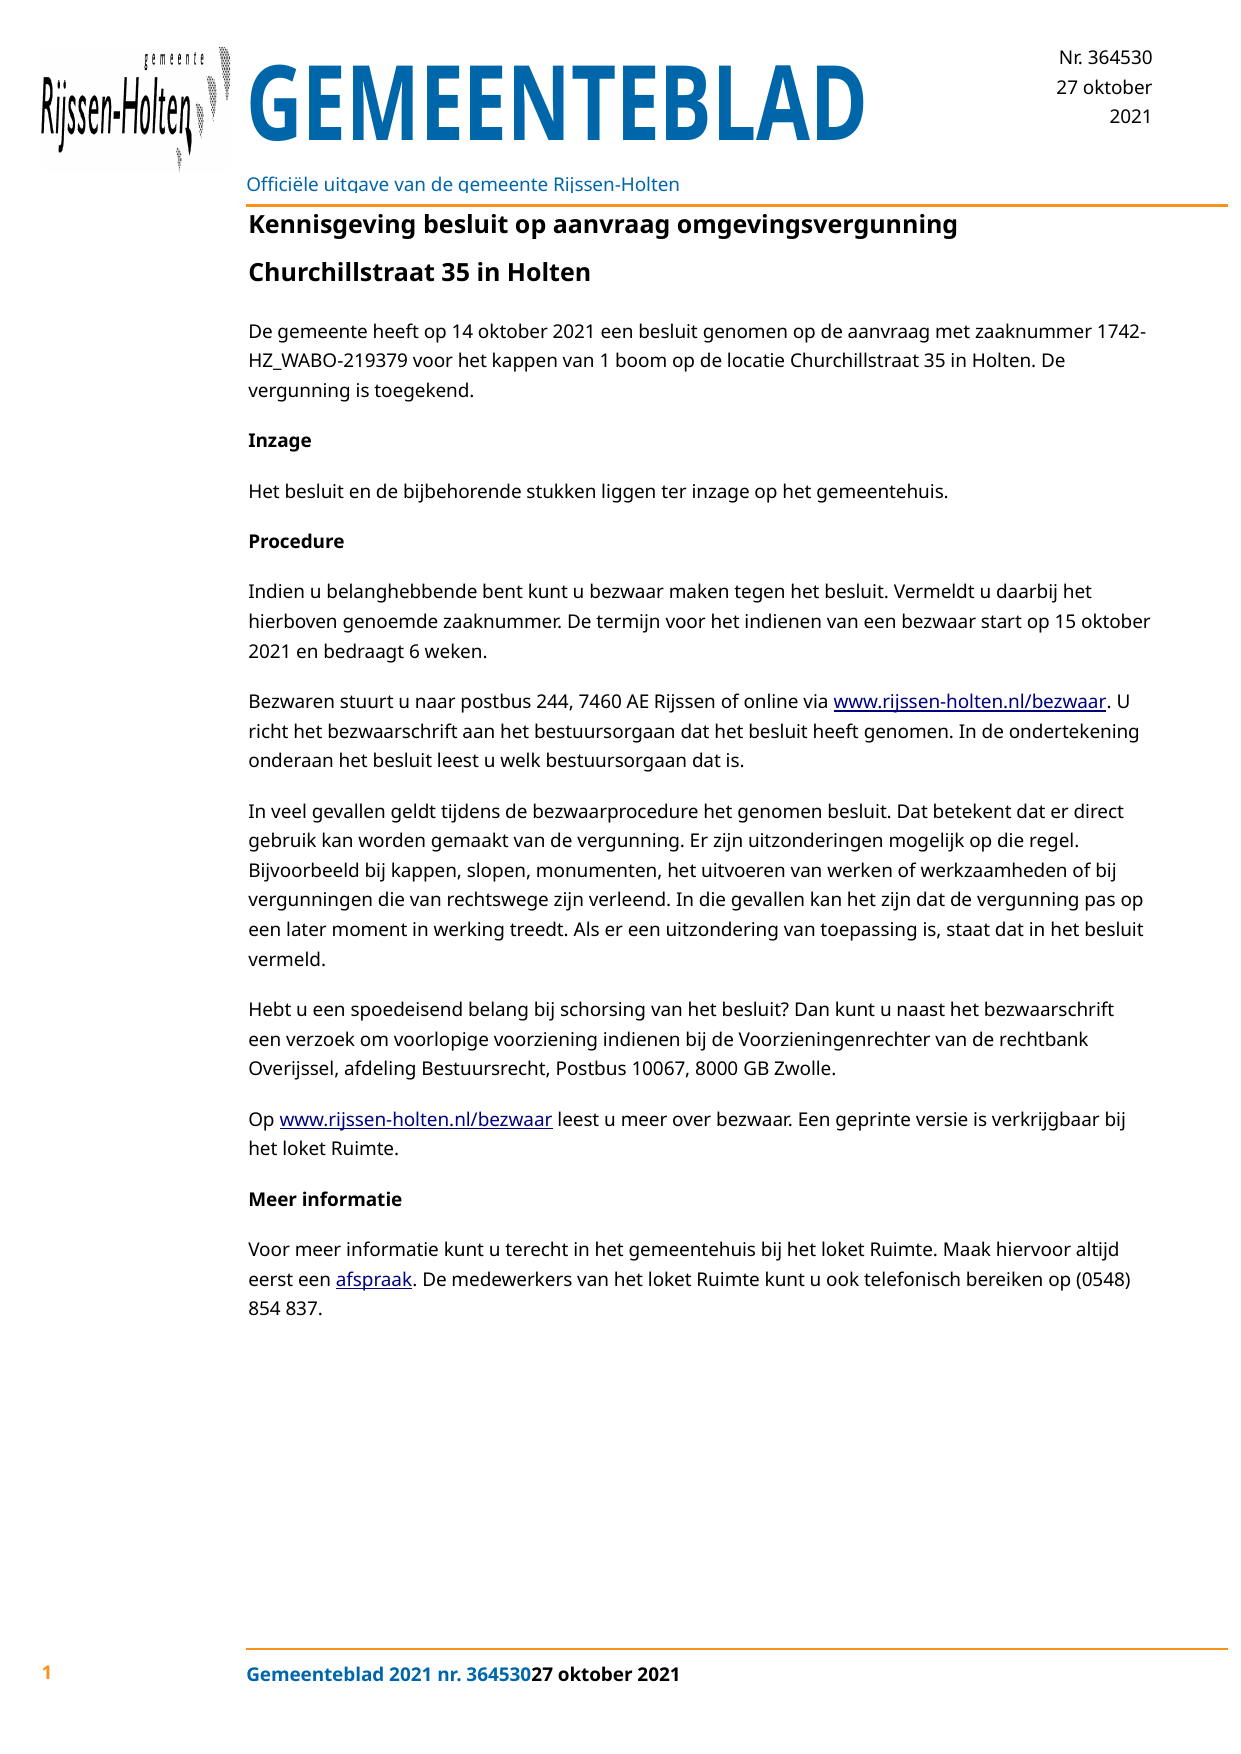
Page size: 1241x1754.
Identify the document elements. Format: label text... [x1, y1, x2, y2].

text Kennisgeving besluit op aanvraag omgevingsvergunning Churchillstraat 35 in Holten [248, 207, 1152, 288]
text Hebt u een spoedeisend belang bij schorsing van het besluit? Dan kunt u naast het bezwaarschrift een verzoek om voorlopige voorziening indienen bij de Voorzieningenrechter van de rechtbank Overijssel, afdeling Bestuursrecht, Postbus 10067, 8000 GB Zwolle. [248, 996, 1152, 1081]
text De gemeente heeft op 14 oktober 2021 een besluit genomen op de aanvraag met zaaknummer 1742-HZ_WABO-219379 voor het kappen van 1 boom op de locatie Churchillstraat 35 in Holten. De vergunning is toegekend. [248, 318, 1152, 403]
picture [41, 47, 231, 172]
text Het besluit en de bijbehorende stukken liggen ter inzage op het gemeentehuis. [248, 478, 1152, 504]
text In veel gevallen geldt tijdens de bezwaarprocedure het genomen besluit. Dat betekent dat er direct gebruik kan worden gemaakt van de vergunning. Er zijn uitzonderingen mogelijk op die regel. Bijvoorbeeld bij kappen, slopen, monumenten, het uitvoeren van werken of werkzaamheden of bij vergunningen die van rechtswege zijn verleend. In die gevallen kan het zijn dat de vergunning pas op een later moment in werking treedt. Als er een uitzondering van toepassing is, staat dat in het besluit vermeld. [248, 798, 1152, 972]
text Bezwaren stuurt u naar postbus 244, 7460 AE Rijssen of online via www.rijssen-holten.nl/bezwaar. U richt het bezwaarschrift aan het bestuursorgaan dat het besluit heeft genomen. In de ondertekening onderaan het besluit leest u welk bestuursorgaan dat is. [248, 688, 1152, 773]
text Op www.rijssen-holten.nl/bezwaar leest u meer over bezwaar. Een geprinte versie is verkrijgbaar bij het loket Ruimte. [248, 1106, 1152, 1161]
text Indien u belanghebbende bent kunt u bezwaar maken tegen het besluit. Vermeldt u daarbij het hierboven genoemde zaaknummer. De termijn voor het indienen van een bezwaar start op 15 oktober 2021 en bedraagt 6 weken. [248, 579, 1152, 664]
text Meer informatie [248, 1186, 1152, 1212]
text Voor meer informatie kunt u terecht in het gemeentehuis bij het loket Ruimte. Maak hiervoor altijd eerst een afspraak. De medewerkers van het loket Ruimte kunt u ook telefonisch bereiken op (0548) 854 837. [248, 1236, 1152, 1321]
text Procedure [248, 528, 1152, 554]
text Inzage [248, 427, 1152, 453]
